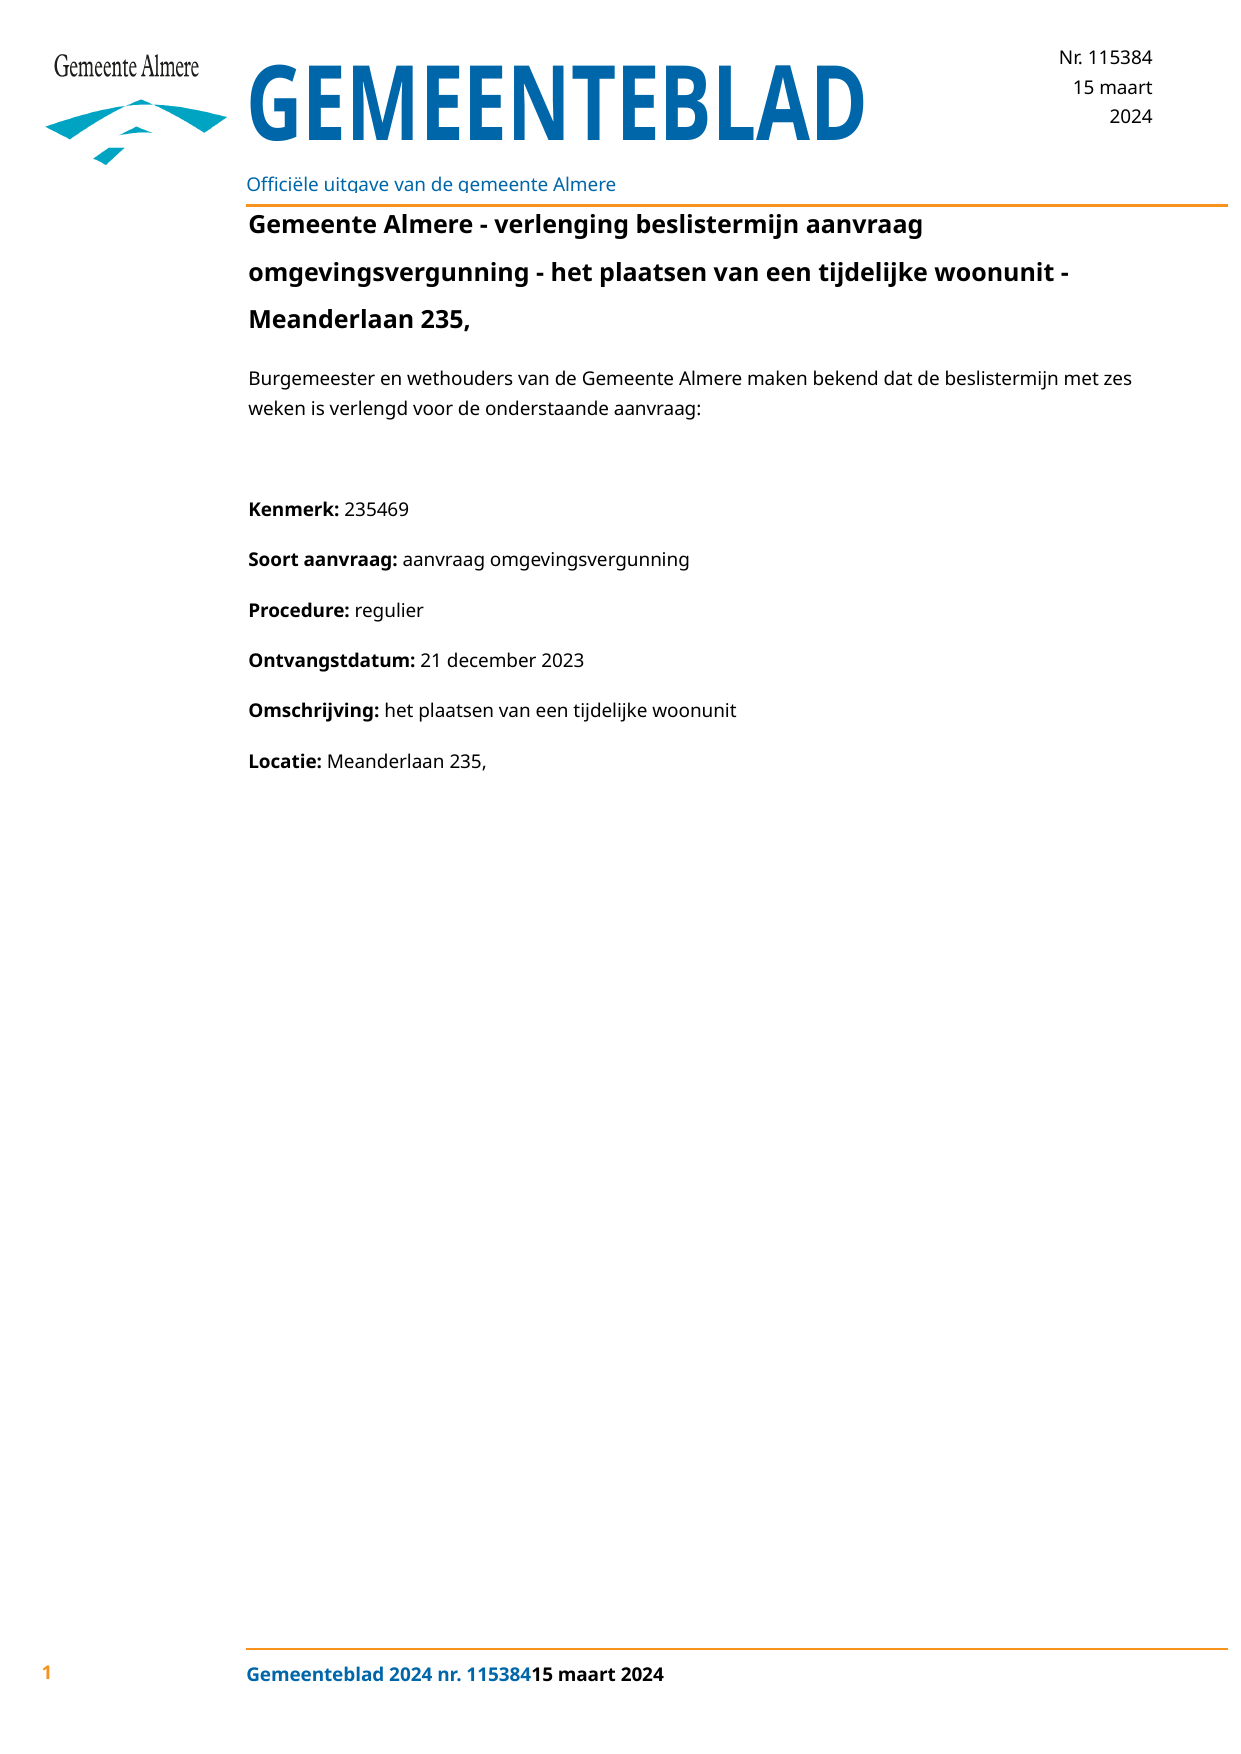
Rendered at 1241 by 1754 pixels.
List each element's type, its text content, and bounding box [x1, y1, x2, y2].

text Soort aanvraag: aanvraag omgevingsvergunning [248, 546, 1152, 572]
text Procedure: regulier [248, 597, 1152, 622]
text Ontvangstdatum: 21 december 2023 [248, 647, 1152, 673]
text Kenmerk: 235469 [248, 496, 1152, 522]
text Burgemeester en wethouders van de Gemeente Almere maken bekend dat de beslistermijn met zes weken is verlengd voor de onderstaande aanvraag: [248, 366, 1152, 421]
text Gemeente Almere - verlenging beslistermijn aanvraag omgevingsvergunning - het plaatsen van een tijdelijke woonunit - Meanderlaan 235, [248, 207, 1152, 336]
text Locatie: Meanderlaan 235, [248, 748, 1152, 774]
picture [41, 47, 231, 172]
text Omschrijving: het plaatsen van een tijdelijke woonunit [248, 698, 1152, 723]
